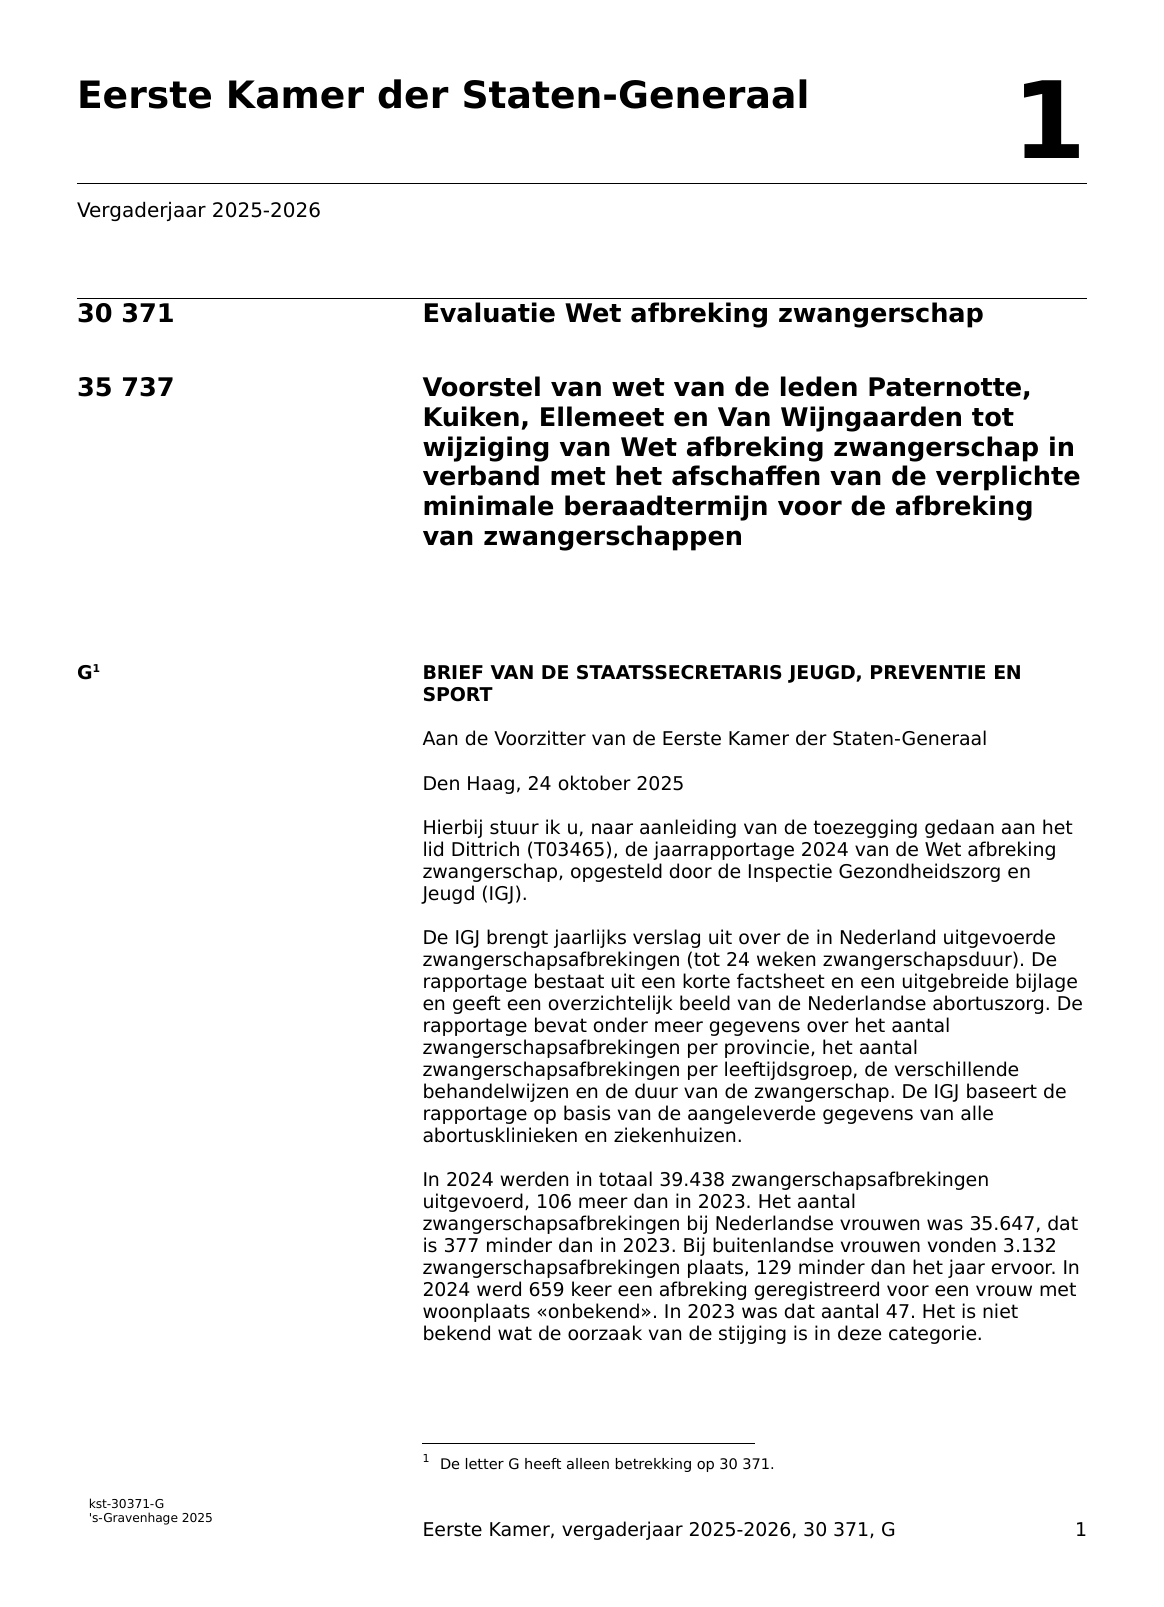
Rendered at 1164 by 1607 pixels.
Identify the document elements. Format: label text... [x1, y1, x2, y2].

text kst-30371-G [88, 1497, 323, 1511]
table_header Eerste Kamer der Staten-Generaal [77, 59, 886, 183]
text 's-Gravenhage 2025 [88, 1511, 323, 1525]
text Aan de Voorzitter van de Eerste Kamer der Staten-Generaal [422, 728, 1087, 750]
text Den Haag, 24 oktober 2025 [422, 772, 1087, 794]
table_header 1 [886, 59, 1087, 183]
text De letter G heeft alleen betrekking op 30 371. [422, 1452, 1087, 1474]
table_cell Vergaderjaar 2025-2026 [77, 184, 1087, 298]
subtitle 30 371 Evaluatie Wet afbreking zwangerschap [77, 299, 1087, 329]
text Hierbij stuur ik u, naar aanleiding van de toezegging gedaan aan het lid Dittrich (T03465), de jaarrapportage 2024 van de Wet afbreking zwangerschap, opgesteld door de Inspectie Gezondheidszorg en Jeugd (IGJ). [422, 817, 1087, 904]
text De IGJ brengt jaarlijks verslag uit over de in Nederland uitgevoerde zwangerschapsafbrekingen (tot 24 weken zwangerschapsduur). De rapportage bestaat uit een korte factsheet en een uitgebreide bijlage en geeft een overzichtelijk beeld van de Nederlandse abortuszorg. De rapportage bevat onder meer gegevens over het aantal zwangerschapsafbrekingen per provincie, het aantal zwangerschapsafbrekingen per leeftijdsgroep, de verschillende behandelwijzen en de duur van de zwangerschap. De IGJ baseert de rapportage op basis van de aangeleverde gegevens van alle abortusklinieken en ziekenhuizen. [422, 927, 1087, 1147]
text In 2024 werden in totaal 39.438 zwangerschapsafbrekingen uitgevoerd, 106 meer dan in 2023. Het aantal zwangerschapsafbrekingen bij Nederlandse vrouwen was 35.647, dat is 377 minder dan in 2023. Bij buitenlandse vrouwen vonden 3.132 zwangerschapsafbrekingen plaats, 129 minder dan het jaar ervoor. In 2024 werd 659 keer een afbreking geregistreerd voor een vrouw met woonplaats «onbekend». In 2023 was dat aantal 47. Het is niet bekend wat de oorzaak van de stijging is in deze categorie. [422, 1169, 1087, 1344]
subtitle 35 737 Voorstel van wet van de leden Paternotte, Kuiken, Ellemeet en Van Wijngaarden tot wijziging van Wet afbreking zwangerschap in verband met het afschaffen van de verplichte minimale beraadtermijn voor de afbreking van zwangerschappen [77, 373, 1087, 551]
subtitle G BRIEF VAN DE STAATSSECRETARIS JEUGD, PREVENTIE EN SPORT [77, 662, 1087, 706]
